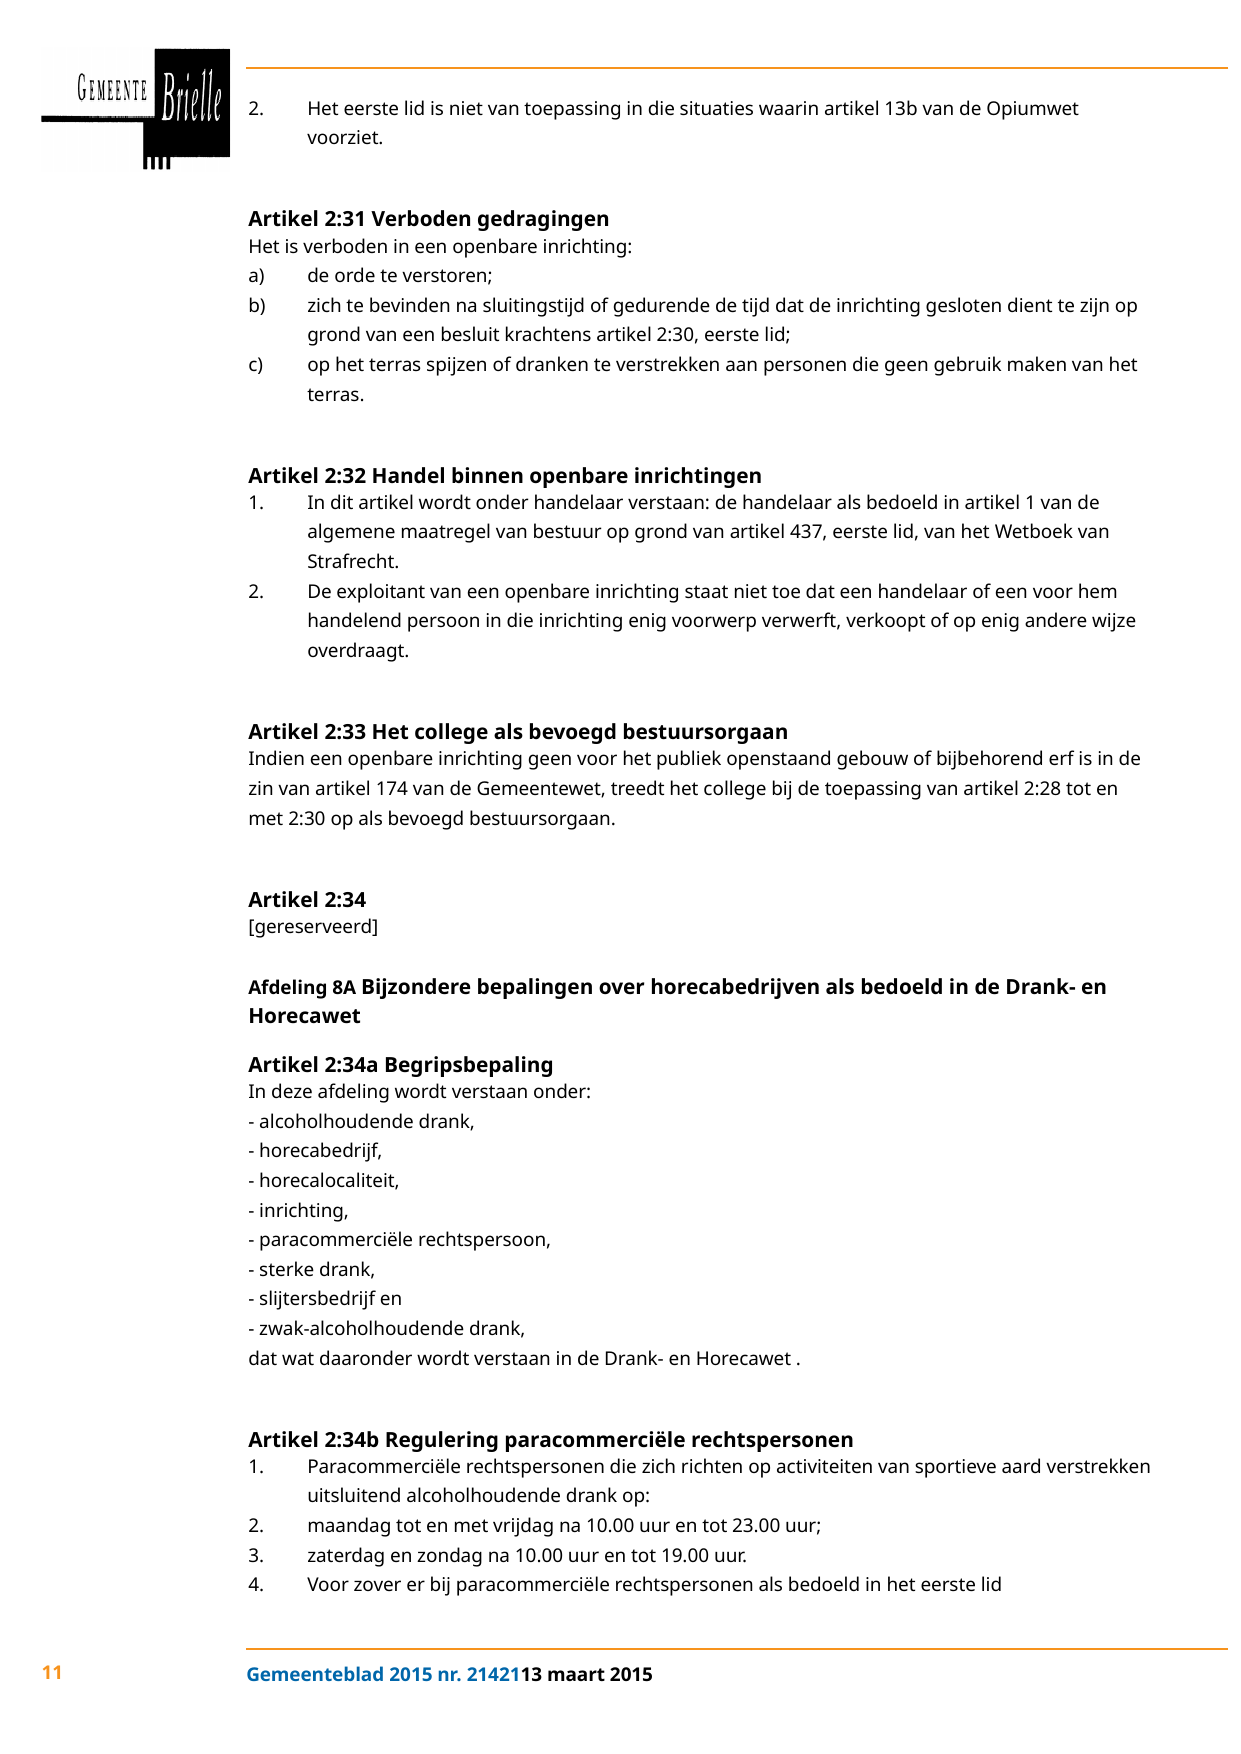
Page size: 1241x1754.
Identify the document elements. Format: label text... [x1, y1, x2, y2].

text Afdeling 8A Bijzondere bepalingen over horecabedrijven als bedoeld in de Drank- en Horecawet [248, 972, 1152, 1029]
text - inrichting, [248, 1197, 1152, 1222]
list De exploitant van een openbare inrichting staat niet toe dat een handelaar of een voor hem handelend persoon in die inrichting enig voorwerp verwerft, verkoopt of op enig andere wijze overdraagt. [248, 578, 1152, 663]
list Paracommerciële rechtspersonen die zich richten op activiteiten van sportieve aard verstrekken uitsluitend alcoholhoudende drank op: [248, 1453, 1152, 1508]
text Artikel 2:31 Verboden gedragingen [248, 204, 1152, 233]
text Indien een openbare inrichting geen voor het publiek openstaand gebouw of bijbehorend erf is in de zin van artikel 174 van de Gemeentewet, treedt het college bij de toepassing van artikel 2:28 tot en met 2:30 op als bevoegd bestuursorgaan. [248, 746, 1152, 830]
text Artikel 2:34 [248, 885, 1152, 913]
text [gereserveerd] [248, 913, 1152, 939]
text Artikel 2:34a Begripsbepaling [248, 1050, 1152, 1078]
text In deze afdeling wordt verstaan onder: [248, 1078, 1152, 1104]
text - horecalocaliteit, [248, 1167, 1152, 1193]
list In dit artikel wordt onder handelaar verstaan: de handelaar als bedoeld in artikel 1 van de algemene maatregel van bestuur op grond van artikel 437, eerste lid, van het Wetboek van Strafrecht. [248, 489, 1152, 574]
text - alcoholhoudende drank, [248, 1108, 1152, 1134]
text - paracommerciële rechtspersoon, [248, 1226, 1152, 1252]
list op het terras spijzen of dranken te verstrekken aan personen die geen gebruik maken van het terras. [248, 351, 1152, 406]
text - sterke drank, [248, 1256, 1152, 1282]
list de orde te verstoren; [248, 262, 1152, 288]
list zaterdag en zondag na 10.00 uur en tot 19.00 uur. [248, 1542, 1152, 1568]
list Het eerste lid is niet van toepassing in die situaties waarin artikel 13b van de Opiumwet voorziet. [248, 95, 1152, 150]
text Artikel 2:34b Regulering paracommerciële rechtspersonen [248, 1425, 1152, 1453]
text Het is verboden in een openbare inrichting: [248, 233, 1152, 258]
text - zwak-alcoholhoudende drank, [248, 1315, 1152, 1341]
picture [41, 47, 231, 172]
text dat wat daaronder wordt verstaan in de Drank- en Horecawet . [248, 1345, 1152, 1370]
list zich te bevinden na sluitingstijd of gedurende de tijd dat de inrichting gesloten dient te zijn op grond van een besluit krachtens artikel 2:30, eerste lid; [248, 292, 1152, 347]
text Artikel 2:33 Het college als bevoegd bestuursorgaan [248, 717, 1152, 746]
list maandag tot en met vrijdag na 10.00 uur en tot 23.00 uur; [248, 1512, 1152, 1538]
text - horecabedrijf, [248, 1138, 1152, 1163]
text - slijtersbedrijf en [248, 1286, 1152, 1311]
text Artikel 2:32 Handel binnen openbare inrichtingen [248, 461, 1152, 489]
list Voor zover er bij paracommerciële rechtspersonen als bedoeld in het eerste lid [248, 1571, 1152, 1597]
